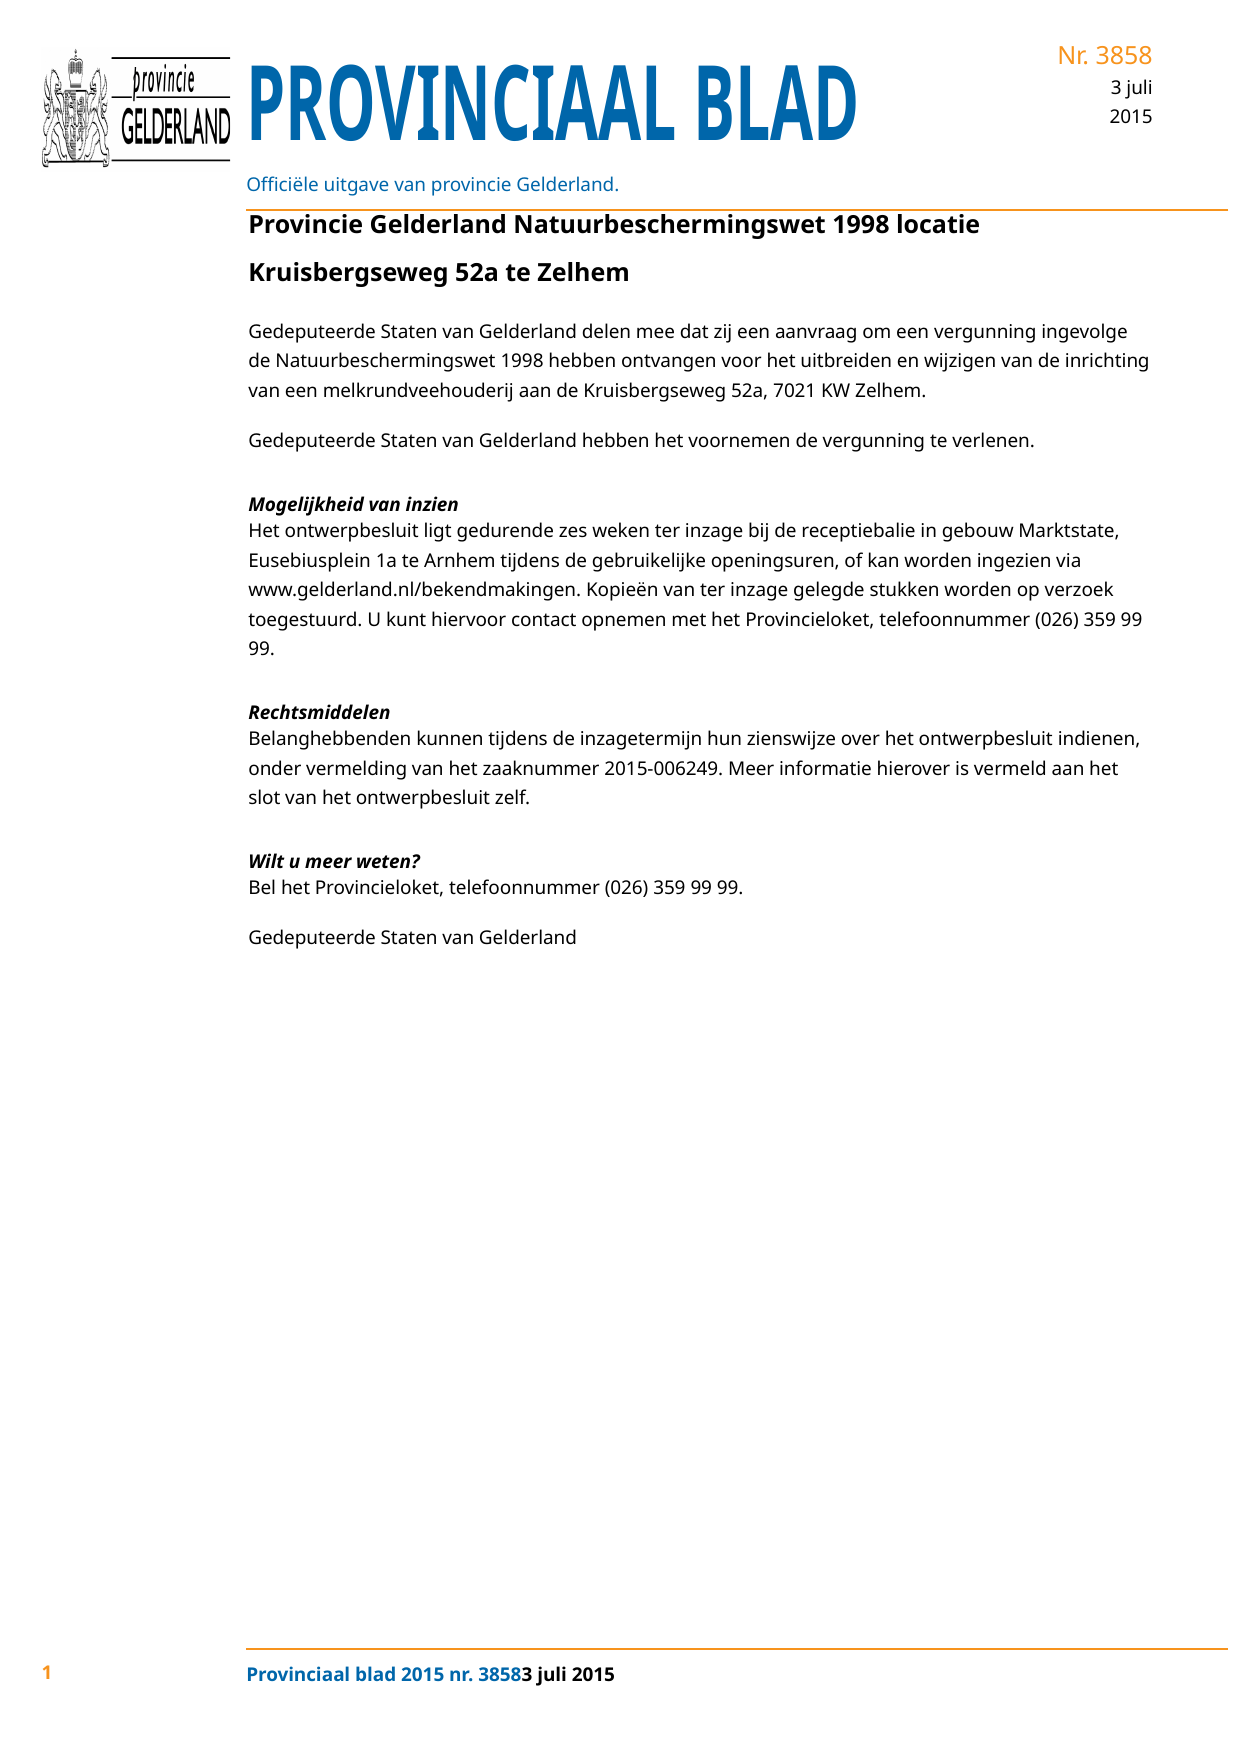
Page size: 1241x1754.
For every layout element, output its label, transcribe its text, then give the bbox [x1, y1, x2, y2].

text Het ontwerpbesluit ligt gedurende zes weken ter inzage bij de receptiebalie in gebouw Marktstate, Eusebiusplein 1a te Arnhem tijdens de gebruikelijke openingsuren, of kan worden ingezien via www.gelderland.nl/bekendmakingen. Kopieën van ter inzage gelegde stukken worden op verzoek toegestuurd. U kunt hiervoor contact opnemen met het Provincieloket, telefoonnummer (026) 359 99 99. [248, 517, 1152, 661]
text Gedeputeerde Staten van Gelderland delen mee dat zij een aanvraag om een vergunning ingevolge de Natuurbeschermingswet 1998 hebben ontvangen voor het uitbreiden en wijzigen van de inrichting van een melkrundveehouderij aan de Kruisbergseweg 52a, 7021 KW Zelhem. [248, 318, 1152, 403]
text Provincie Gelderland Natuurbeschermingswet 1998 locatie Kruisbergseweg 52a te Zelhem [248, 211, 1152, 288]
text Gedeputeerde Staten van Gelderland [248, 924, 1152, 950]
text Mogelijkheid van inzien [248, 491, 1152, 517]
text Belanghebbenden kunnen tijdens de inzagetermijn hun zienswijze over het ontwerpbesluit indienen, onder vermelding van het zaaknummer 2015-006249. Meer informatie hierover is vermeld aan het slot van het ontwerpbesluit zelf. [248, 725, 1152, 810]
text Gedeputeerde Staten van Gelderland hebben het voornemen de vergunning te verlenen. [248, 427, 1152, 453]
text Wilt u meer weten? [248, 848, 1152, 874]
text Bel het Provincieloket, telefoonnummer (026) 359 99 99. [248, 874, 1152, 900]
text Rechtsmiddelen [248, 699, 1152, 725]
picture [41, 47, 231, 172]
